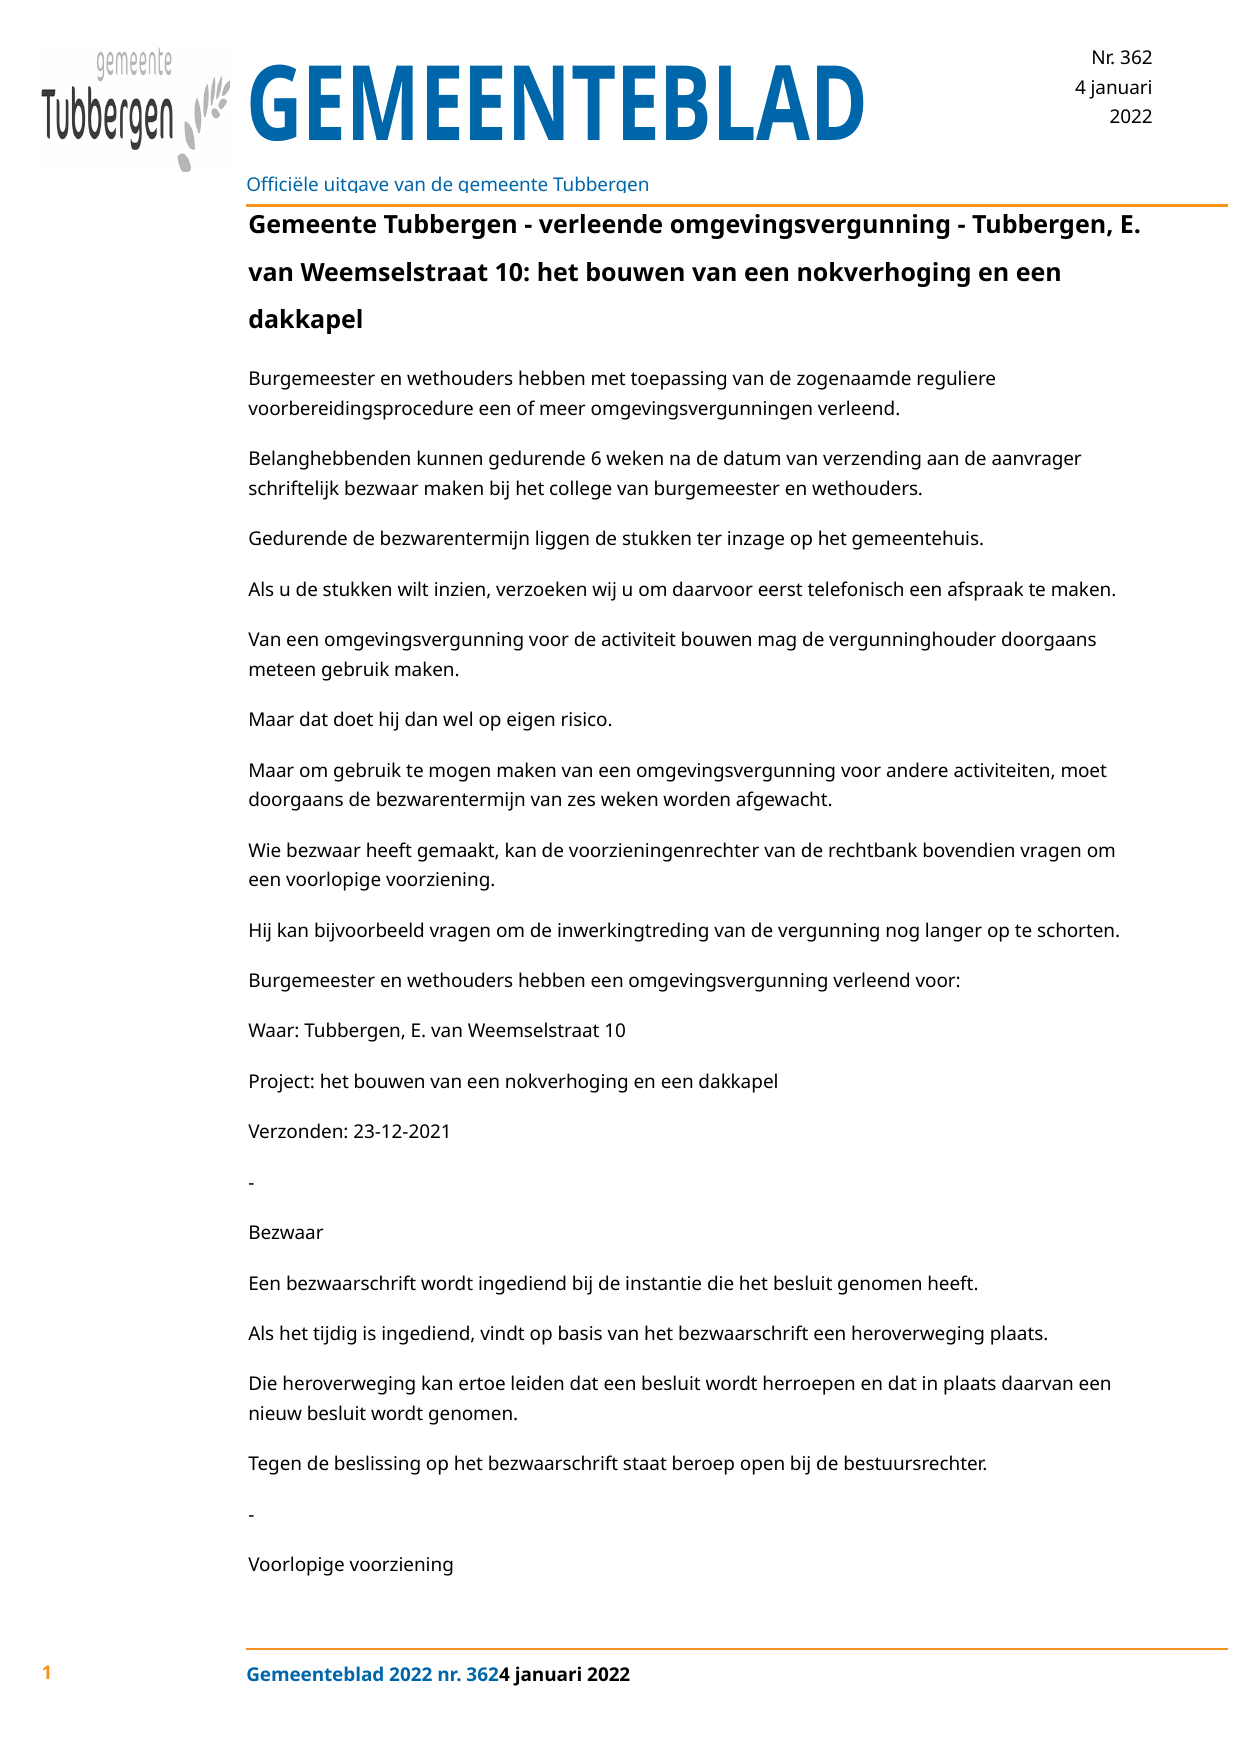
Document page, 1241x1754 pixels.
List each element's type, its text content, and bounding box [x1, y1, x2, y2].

text Belanghebbenden kunnen gedurende 6 weken na de datum van verzending aan de aanvrager schriftelijk bezwaar maken bij het college van burgemeester en wethouders. [248, 446, 1152, 501]
text Maar dat doet hij dan wel op eigen risico. [248, 706, 1152, 732]
text Wie bezwaar heeft gemaakt, kan de voorzieningenrechter van de rechtbank bovendien vragen om een voorlopige voorziening. [248, 837, 1152, 892]
text Tegen de beslissing op het bezwaarschrift staat beroep open bij de bestuursrechter. [248, 1451, 1152, 1476]
text Waar: Tubbergen, E. van Weemselstraat 10 [248, 1018, 1152, 1043]
text Burgemeester en wethouders hebben een omgevingsvergunning verleend voor: [248, 967, 1152, 993]
text Hij kan bijvoorbeeld vragen om de inwerkingtreding van de vergunning nog langer op te schorten. [248, 917, 1152, 942]
text Maar om gebruik te mogen maken van een omgevingsvergunning voor andere activiteiten, moet doorgaans de bezwarentermijn van zes weken worden afgewacht. [248, 757, 1152, 812]
text Project: het bouwen van een nokverhoging en een dakkapel [248, 1068, 1152, 1094]
text Gemeente Tubbergen - verleende omgevingsvergunning - Tubbergen, E. van Weemselstraat 10: het bouwen van een nokverhoging en een dakkapel [248, 207, 1152, 336]
text Voorlopige voorziening [248, 1551, 1152, 1577]
text Van een omgevingsvergunning voor de activiteit bouwen mag de vergunninghouder doorgaans meteen gebruik maken. [248, 626, 1152, 682]
text - [248, 1169, 1152, 1194]
picture [41, 47, 231, 172]
text Bezwaar [248, 1219, 1152, 1245]
text Die heroverweging kan ertoe leiden dat een besluit wordt herroepen en dat in plaats daarvan een nieuw besluit wordt genomen. [248, 1371, 1152, 1426]
text Als u de stukken wilt inzien, verzoeken wij u om daarvoor eerst telefonisch een afspraak te maken. [248, 576, 1152, 602]
text Burgemeester en wethouders hebben met toepassing van de zogenaamde reguliere voorbereidingsprocedure een of meer omgevingsvergunningen verleend. [248, 366, 1152, 421]
text - [248, 1501, 1152, 1527]
text Verzonden: 23-12-2021 [248, 1118, 1152, 1144]
text Een bezwaarschrift wordt ingediend bij de instantie die het besluit genomen heeft. [248, 1270, 1152, 1295]
text Gedurende de bezwarentermijn liggen de stukken ter inzage op het gemeentehuis. [248, 526, 1152, 551]
text Als het tijdig is ingediend, vindt op basis van het bezwaarschrift een heroverweging plaats. [248, 1320, 1152, 1346]
